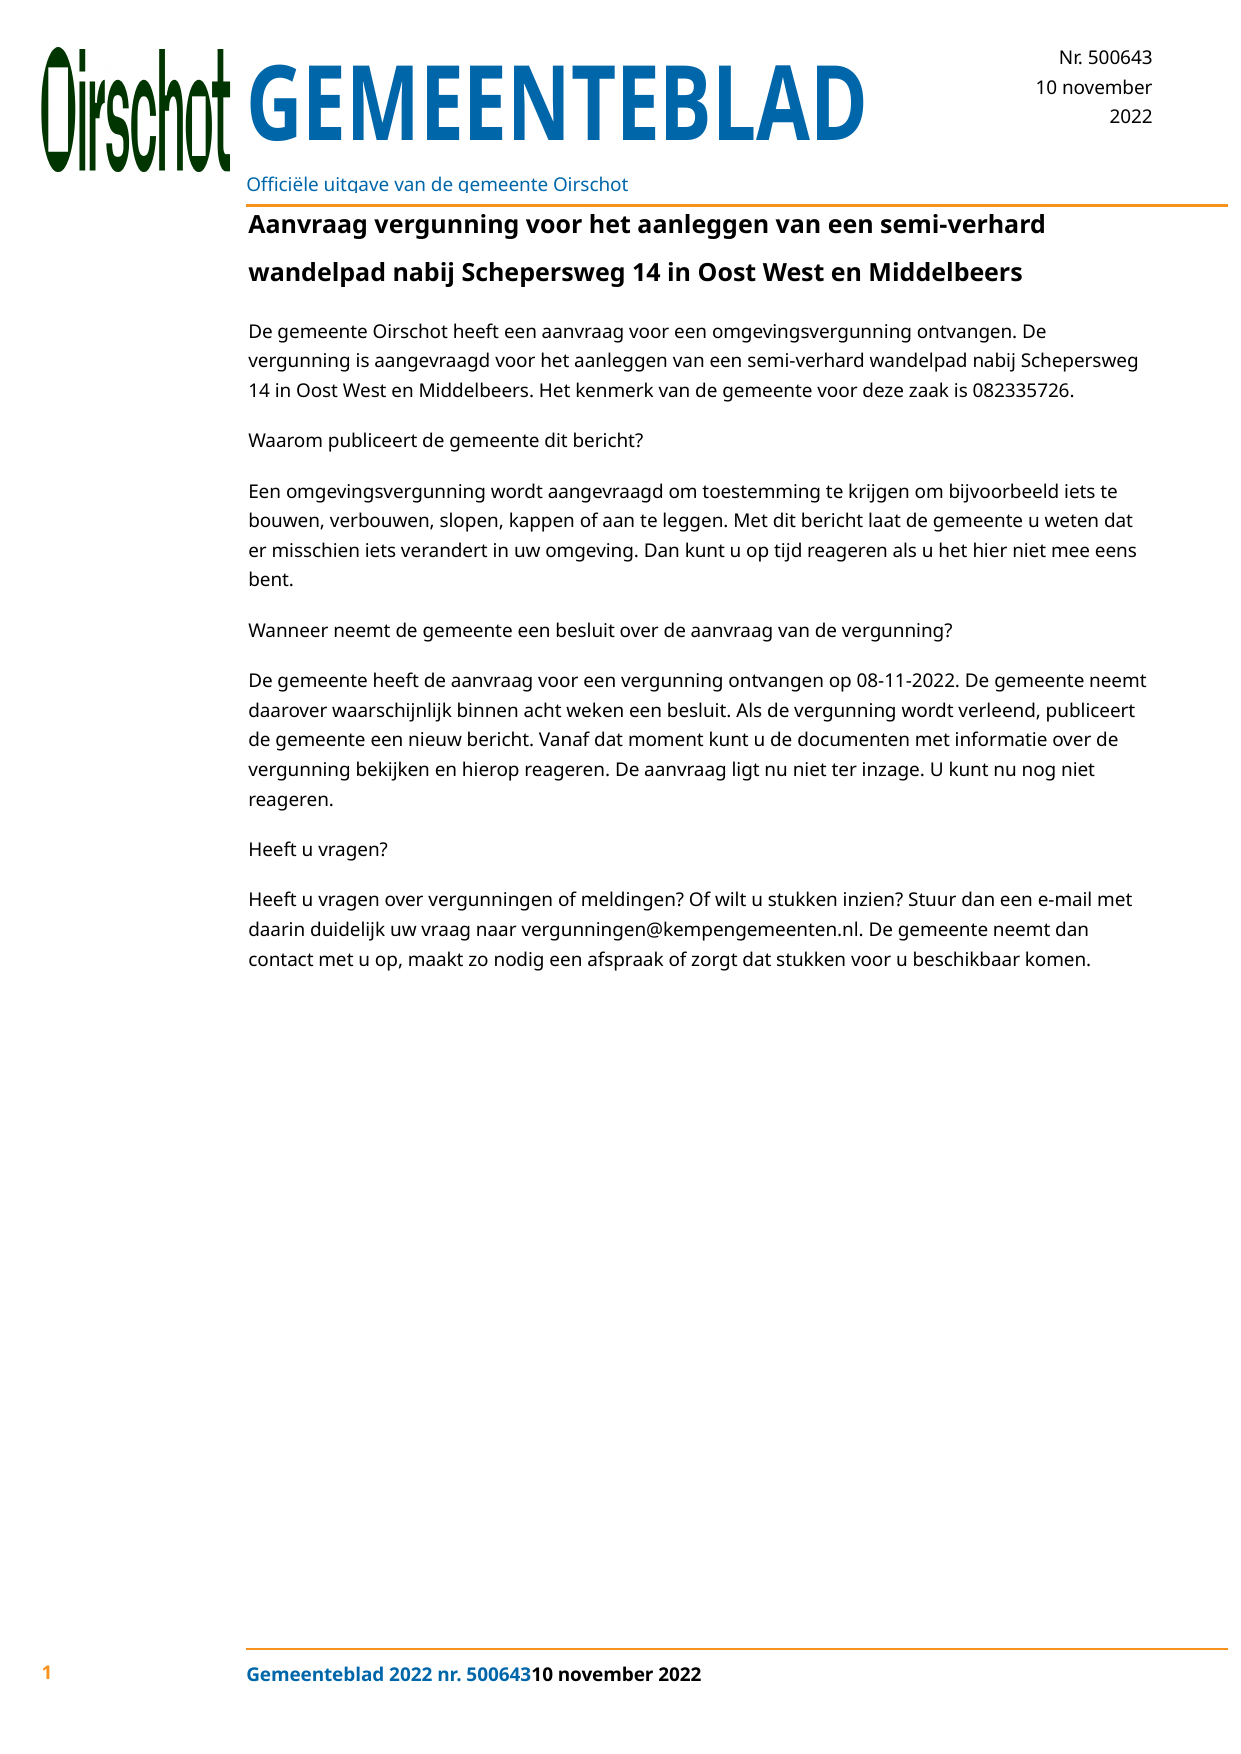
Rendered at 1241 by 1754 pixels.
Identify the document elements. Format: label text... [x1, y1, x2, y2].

text Heeft u vragen over vergunningen of meldingen? Of wilt u stukken inzien? Stuur dan een e-mail met daarin duidelijk uw vraag naar vergunningen@kempengemeenten.nl. De gemeente neemt dan contact met u op, maakt zo nodig een afspraak of zorgt dat stukken voor u beschikbaar komen. [248, 887, 1152, 972]
text De gemeente Oirschot heeft een aanvraag voor een omgevingsvergunning ontvangen. De vergunning is aangevraagd voor het aanleggen van een semi-verhard wandelpad nabij Schepersweg 14 in Oost West en Middelbeers. Het kenmerk van de gemeente voor deze zaak is 082335726. [248, 318, 1152, 403]
text De gemeente heeft de aanvraag voor een vergunning ontvangen op 08-11-2022. De gemeente neemt daarover waarschijnlijk binnen acht weken een besluit. Als de vergunning wordt verleend, publiceert de gemeente een nieuw bericht. Vanaf dat moment kunt u de documenten met informatie over de vergunning bekijken en hierop reageren. De aanvraag ligt nu niet ter inzage. U kunt nu nog niet reageren. [248, 667, 1152, 812]
text Waarom publiceert de gemeente dit bericht? [248, 427, 1152, 453]
text Een omgevingsvergunning wordt aangevraagd om toestemming te krijgen om bijvoorbeeld iets te bouwen, verbouwen, slopen, kappen of aan te leggen. Met dit bericht laat de gemeente u weten dat er misschien iets verandert in uw omgeving. Dan kunt u op tijd reageren als u het hier niet mee eens bent. [248, 478, 1152, 592]
text Wanneer neemt de gemeente een besluit over de aanvraag van de vergunning? [248, 617, 1152, 643]
picture [41, 47, 231, 172]
text Aanvraag vergunning voor het aanleggen van een semi-verhard wandelpad nabij Schepersweg 14 in Oost West en Middelbeers [248, 207, 1152, 288]
text Heeft u vragen? [248, 836, 1152, 862]
